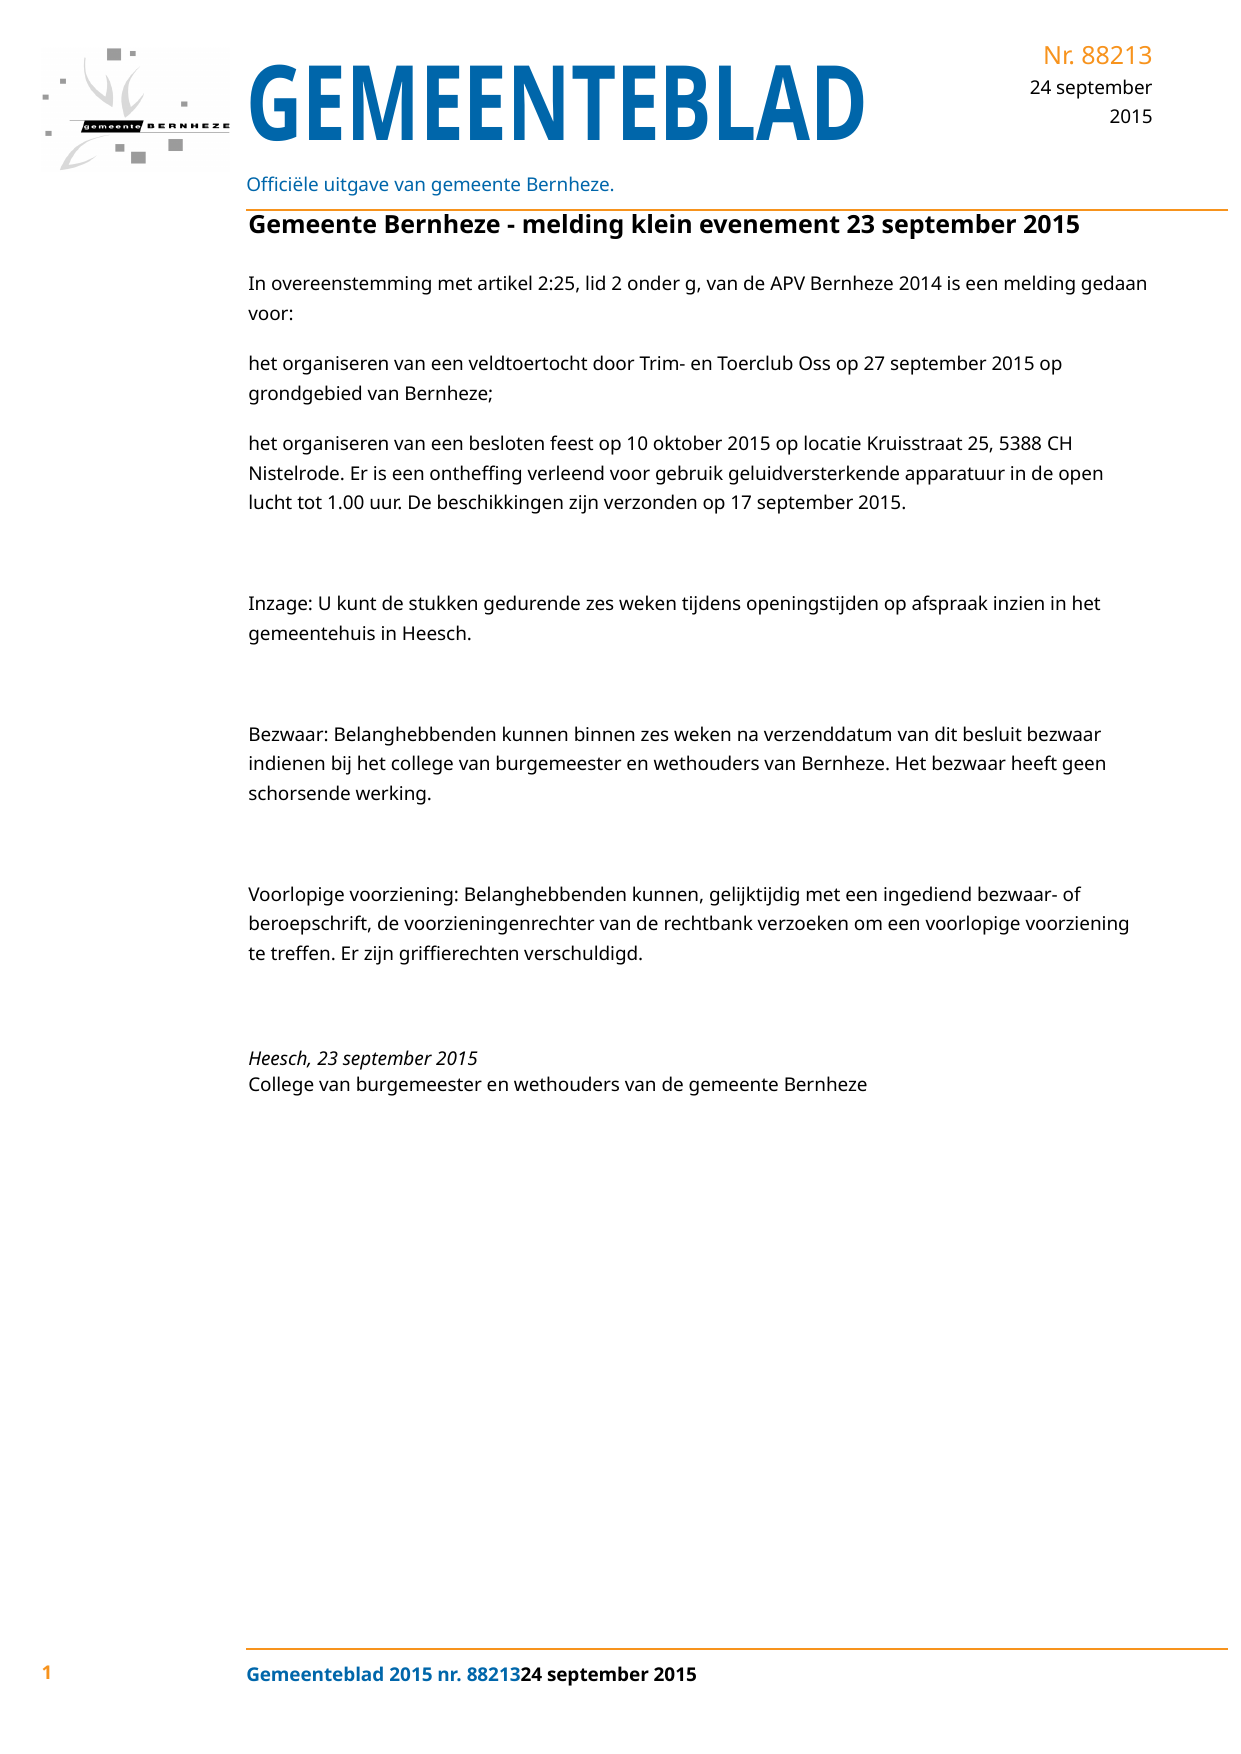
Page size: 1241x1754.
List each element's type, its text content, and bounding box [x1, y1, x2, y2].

text Gemeente Bernheze - melding klein evenement 23 september 2015 [248, 211, 1152, 241]
text Inzage: U kunt de stukken gedurende zes weken tijdens openingstijden op afspraak inzien in het gemeentehuis in Heesch. [248, 590, 1152, 646]
text College van burgemeester en wethouders van de gemeente Bernheze [248, 1071, 1152, 1097]
text In overeenstemming met artikel 2:25, lid 2 onder g, van de APV Bernheze 2014 is een melding gedaan voor: [248, 270, 1152, 326]
text het organiseren van een veldtoertocht door Trim- en Toerclub Oss op 27 september 2015 op grondgebied van Bernheze; [248, 350, 1152, 406]
text Bezwaar: Belanghebbenden kunnen binnen zes weken na verzenddatum van dit besluit bezwaar indienen bij het college van burgemeester en wethouders van Bernheze. Het bezwaar heeft geen schorsende werking. [248, 721, 1152, 806]
text Heesch, 23 september 2015 [248, 1046, 1152, 1071]
text het organiseren van een besloten feest op 10 oktober 2015 op locatie Kruisstraat 25, 5388 CH Nistelrode. Er is een ontheffing verleend voor gebruik geluidversterkende apparatuur in de open lucht tot 1.00 uur. De beschikkingen zijn verzonden op 17 september 2015. [248, 430, 1152, 515]
text Voorlopige voorziening: Belanghebbenden kunnen, gelijktijdig met een ingediend bezwaar- of beroepschrift, de voorzieningenrechter van de rechtbank verzoeken om een voorlopige voorziening te treffen. Er zijn griffierechten verschuldigd. [248, 881, 1152, 966]
picture [41, 47, 231, 172]
